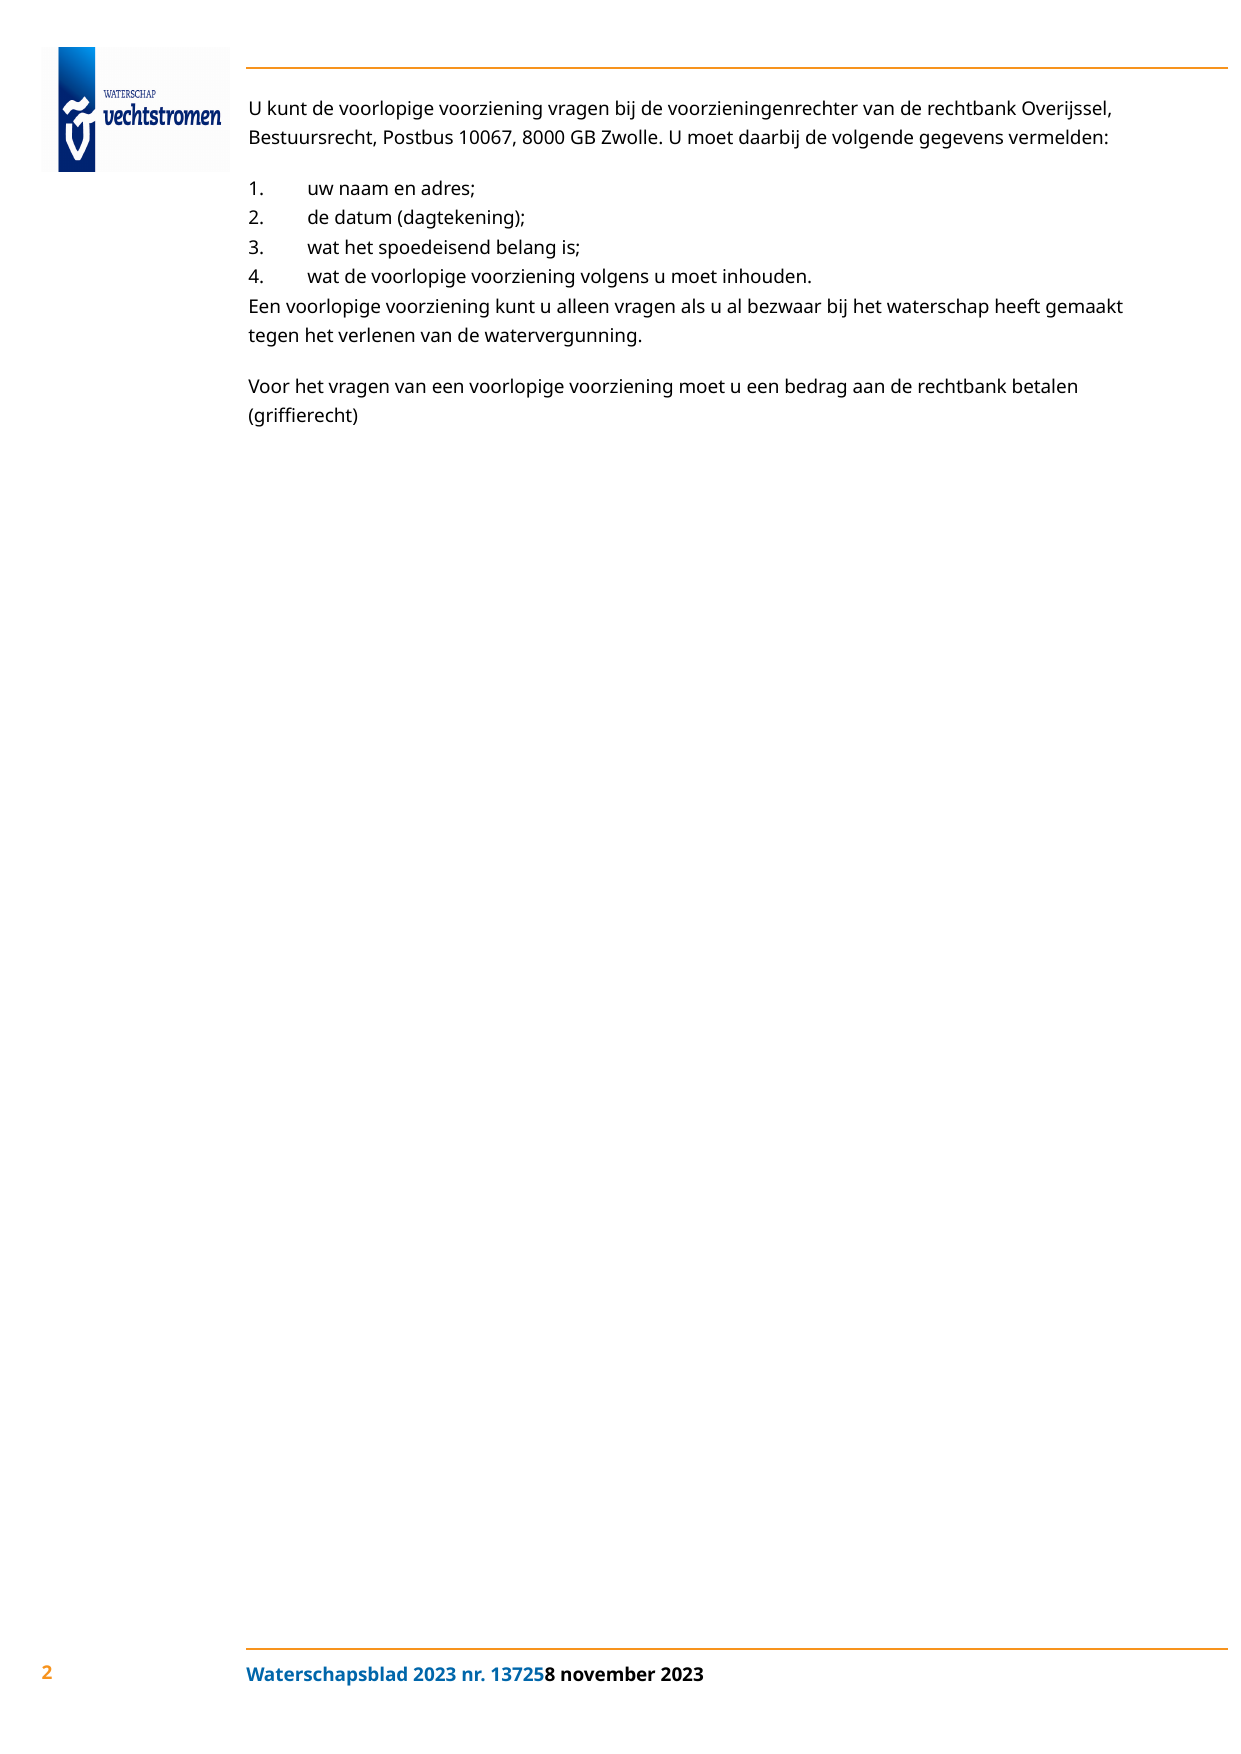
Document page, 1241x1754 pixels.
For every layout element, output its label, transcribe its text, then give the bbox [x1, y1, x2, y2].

list de datum (dagtekening); [248, 204, 1152, 230]
text U kunt de voorlopige voorziening vragen bij de voorzieningenrechter van de rechtbank Overijssel, Bestuursrecht, Postbus 10067, 8000 GB Zwolle. U moet daarbij de volgende gegevens vermelden: [248, 95, 1152, 150]
list uw naam en adres; [248, 175, 1152, 201]
list wat de voorlopige voorziening volgens u moet inhouden. [248, 263, 1152, 289]
text Voor het vragen van een voorlopige voorziening moet u een bedrag aan de rechtbank betalen (griffierecht) [248, 373, 1152, 428]
text Een voorlopige voorziening kunt u alleen vragen als u al bezwaar bij het waterschap heeft gemaakt tegen het verlenen van de watervergunning. [248, 293, 1152, 348]
picture [41, 47, 231, 172]
list wat het spoedeisend belang is; [248, 234, 1152, 260]
